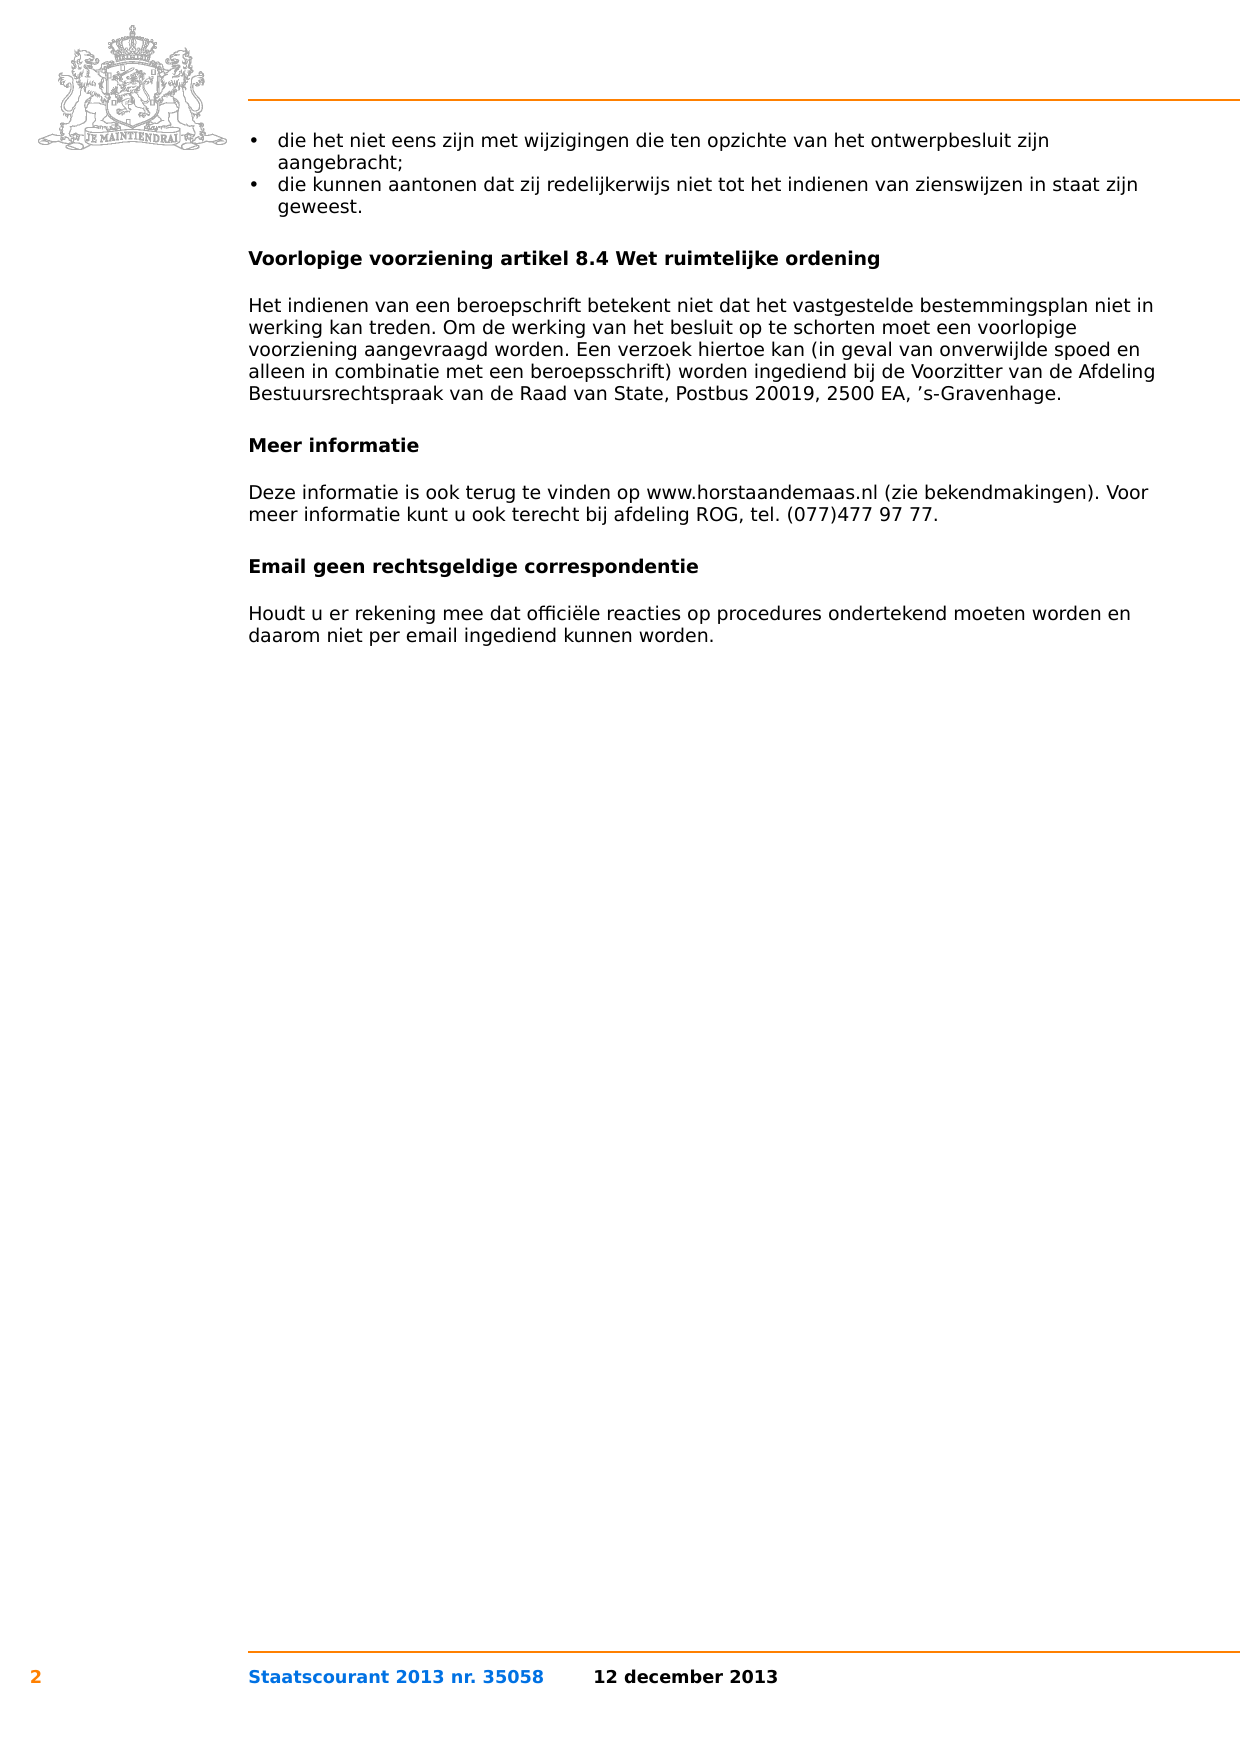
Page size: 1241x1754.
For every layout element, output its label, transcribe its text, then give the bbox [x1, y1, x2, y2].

subtitle Voorlopige voorziening artikel 8.4 Wet ruimtelijke ordening [248, 248, 1163, 270]
text Het indienen van een beroepschrift betekent niet dat het vastgestelde bestemmingsplan niet in werking kan treden. Om de werking van het besluit op te schorten moet een voorlopige voorziening aangevraagd worden. Een verzoek hiertoe kan (in geval van onverwijlde spoed en alleen in combinatie met een beroepsschrift) worden ingediend bij de Voorzitter van de Afdeling Bestuursrechtspraak van de Raad van State, Postbus 20019, 2500 EA, ’s-Gravenhage. [248, 295, 1163, 405]
picture [38, 25, 227, 150]
text • die het niet eens zijn met wijzigingen die ten opzichte van het ontwerpbesluit zijn aangebracht; [248, 130, 1163, 174]
text • die kunnen aantonen dat zij redelijkerwijs niet tot het indienen van zienswijzen in staat zijn geweest. [248, 174, 1163, 218]
subtitle Meer informatie [248, 435, 1163, 457]
text Deze informatie is ook terug te vinden op www.horstaandemaas.nl (zie bekendmakingen). Voor meer informatie kunt u ook terecht bij afdeling ROG, tel. (077)477 97 77. [248, 482, 1163, 526]
text Houdt u er rekening mee dat officiële reacties op procedures ondertekend moeten worden en daarom niet per email ingediend kunnen worden. [248, 603, 1163, 647]
subtitle Email geen rechtsgeldige correspondentie [248, 556, 1163, 578]
